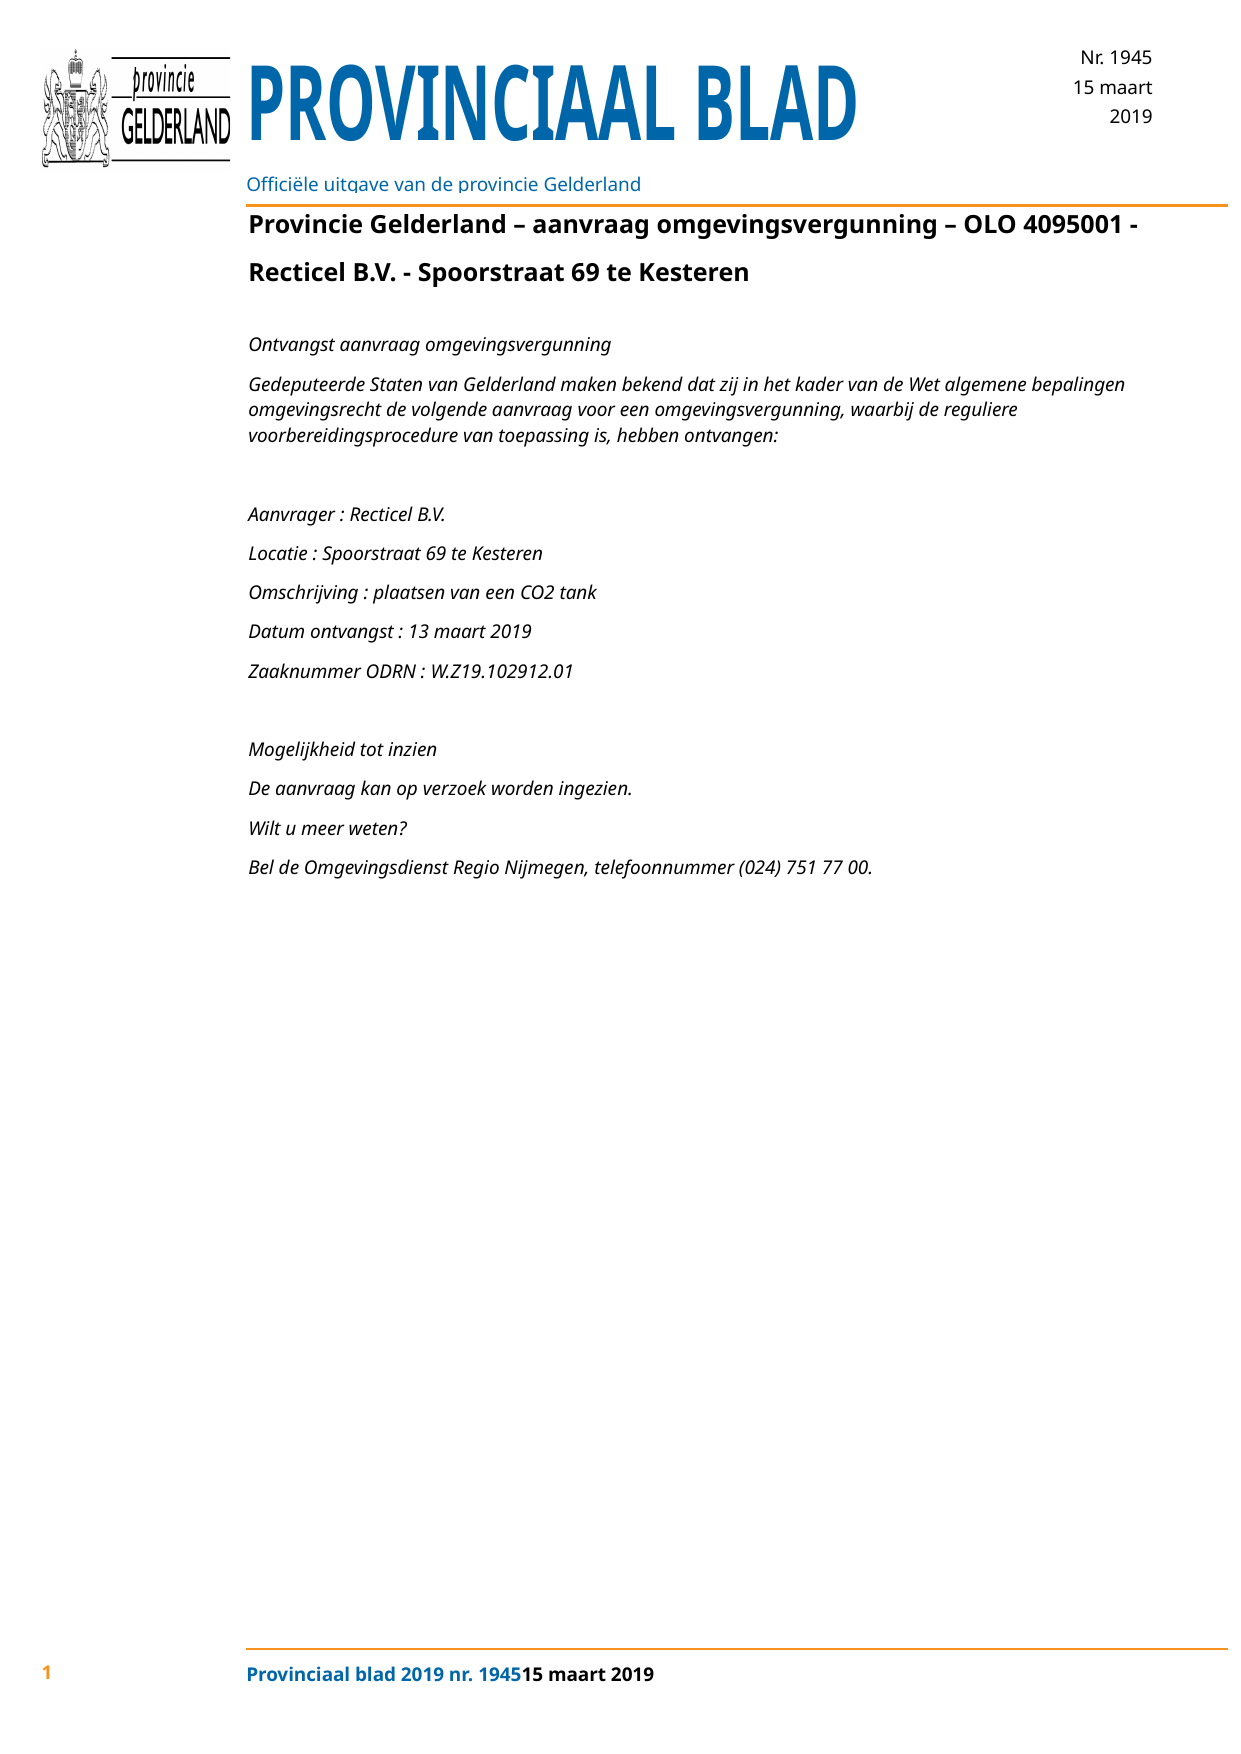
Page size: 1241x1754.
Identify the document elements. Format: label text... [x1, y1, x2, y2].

text Provincie Gelderland – aanvraag omgevingsvergunning – OLO 4095001 - Recticel B.V. - Spoorstraat 69 te Kesteren [248, 207, 1152, 288]
text Wilt u meer weten? [248, 815, 1152, 841]
picture [41, 47, 231, 172]
text Datum ontvangst : 13 maart 2019 [248, 618, 1152, 644]
text Omschrijving : plaatsen van een CO2 tank [248, 579, 1152, 605]
text Bel de Omgevingsdienst Regio Nijmegen, telefoonnummer (024) 751 77 00. [248, 854, 1152, 880]
text Gedeputeerde Staten van Gelderland maken bekend dat zij in het kader van de Wet algemene bepalingen omgevingsrecht de volgende aanvraag voor een omgevingsvergunning, waarbij de reguliere voorbereidingsprocedure van toepassing is, hebben ontvangen: [248, 371, 1152, 448]
text Ontvangst aanvraag omgevingsvergunning [248, 331, 1152, 357]
text Zaaknummer ODRN : W.Z19.102912.01 [248, 658, 1152, 683]
text De aanvraag kan op verzoek worden ingezien. [248, 776, 1152, 801]
text Aanvrager : Recticel B.V. [248, 501, 1152, 526]
text Mogelijkheid tot inzien [248, 736, 1152, 762]
text Locatie : Spoorstraat 69 te Kesteren [248, 540, 1152, 566]
